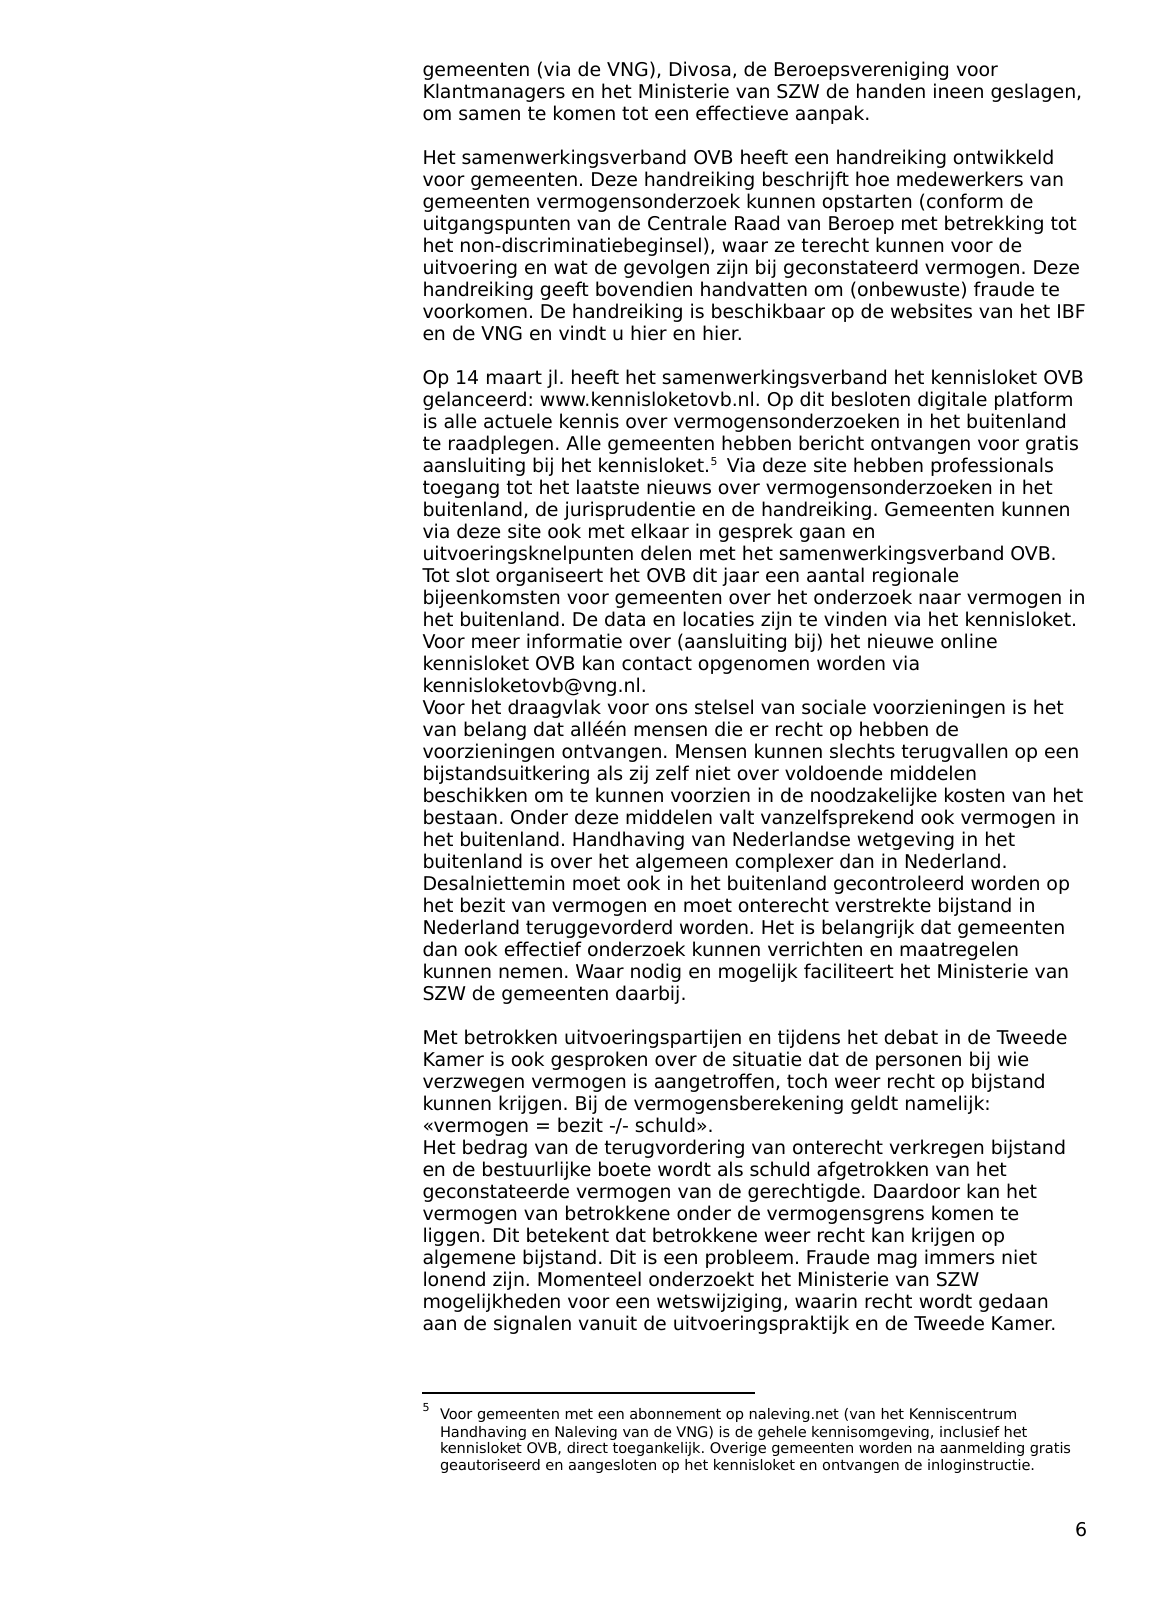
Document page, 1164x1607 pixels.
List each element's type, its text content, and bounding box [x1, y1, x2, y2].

text Het bedrag van de terugvordering van onterecht verkregen bijstand en de bestuurlijke boete wordt als schuld afgetrokken van het geconstateerde vermogen van de gerechtigde. Daardoor kan het vermogen van betrokkene onder de vermogensgrens komen te liggen. Dit betekent dat betrokkene weer recht kan krijgen op algemene bijstand. Dit is een probleem. Fraude mag immers niet lonend zijn. Momenteel onderzoekt het Ministerie van SZW mogelijkheden voor een wetswijziging, waarin recht wordt gedaan aan de signalen vanuit de uitvoeringspraktijk en de Tweede Kamer. [422, 1137, 1087, 1334]
text Voor gemeenten met een abonnement op naleving.net (van het Kenniscentrum Handhaving en Naleving van de VNG) is de gehele kennisomgeving, inclusief het kennisloket OVB, direct toegankelijk. Overige gemeenten worden na aanmelding gratis geautoriseerd en aangesloten op het kennisloket en ontvangen de inloginstructie. [422, 1402, 1087, 1474]
text Met betrokken uitvoeringspartijen en tijdens het debat in de Tweede Kamer is ook gesproken over de situatie dat de personen bij wie verzwegen vermogen is aangetroffen, toch weer recht op bijstand kunnen krijgen. Bij de vermogensberekening geldt namelijk: «vermogen = bezit -/- schuld». [422, 1027, 1087, 1137]
text gemeenten (via de VNG), Divosa, de Beroepsvereniging voor Klantmanagers en het Ministerie van SZW de handen ineen geslagen, om samen te komen tot een effectieve aanpak. [422, 59, 1087, 125]
text Voor het draagvlak voor ons stelsel van sociale voorzieningen is het van belang dat alléén mensen die er recht op hebben de voorzieningen ontvangen. Mensen kunnen slechts terugvallen op een bijstandsuitkering als zij zelf niet over voldoende middelen beschikken om te kunnen voorzien in de noodzakelijke kosten van het bestaan. Onder deze middelen valt vanzelfsprekend ook vermogen in het buitenland. Handhaving van Nederlandse wetgeving in het buitenland is over het algemeen complexer dan in Nederland. Desalniettemin moet ook in het buitenland gecontroleerd worden op het bezit van vermogen en moet onterecht verstrekte bijstand in Nederland teruggevorderd worden. Het is belangrijk dat gemeenten dan ook effectief onderzoek kunnen verrichten en maatregelen kunnen nemen. Waar nodig en mogelijk faciliteert het Ministerie van SZW de gemeenten daarbij. [422, 697, 1087, 1004]
text Op 14 maart jl. heeft het samenwerkingsverband het kennisloket OVB gelanceerd: www.kennisloketovb.nl. Op dit besloten digitale platform is alle actuele kennis over vermogensonderzoeken in het buitenland te raadplegen. Alle gemeenten hebben bericht ontvangen voor gratis aansluiting bij het kennisloket. Via deze site hebben professionals toegang tot het laatste nieuws over vermogensonderzoeken in het buitenland, de jurisprudentie en de handreiking. Gemeenten kunnen via deze site ook met elkaar in gesprek gaan en uitvoeringsknelpunten delen met het samenwerkingsverband OVB. Tot slot organiseert het OVB dit jaar een aantal regionale bijeenkomsten voor gemeenten over het onderzoek naar vermogen in het buitenland. De data en locaties zijn te vinden via het kennisloket. Voor meer informatie over (aansluiting bij) het nieuwe online kennisloket OVB kan contact opgenomen worden via kennisloketovb@vng.nl. [422, 367, 1087, 697]
text Het samenwerkingsverband OVB heeft een handreiking ontwikkeld voor gemeenten. Deze handreiking beschrijft hoe medewerkers van gemeenten vermogensonderzoek kunnen opstarten (conform de uitgangspunten van de Centrale Raad van Beroep met betrekking tot het non-discriminatiebeginsel), waar ze terecht kunnen voor de uitvoering en wat de gevolgen zijn bij geconstateerd vermogen. Deze handreiking geeft bovendien handvatten om (onbewuste) fraude te voorkomen. De handreiking is beschikbaar op de websites van het IBF en de VNG en vindt u hier en hier. [422, 147, 1087, 345]
